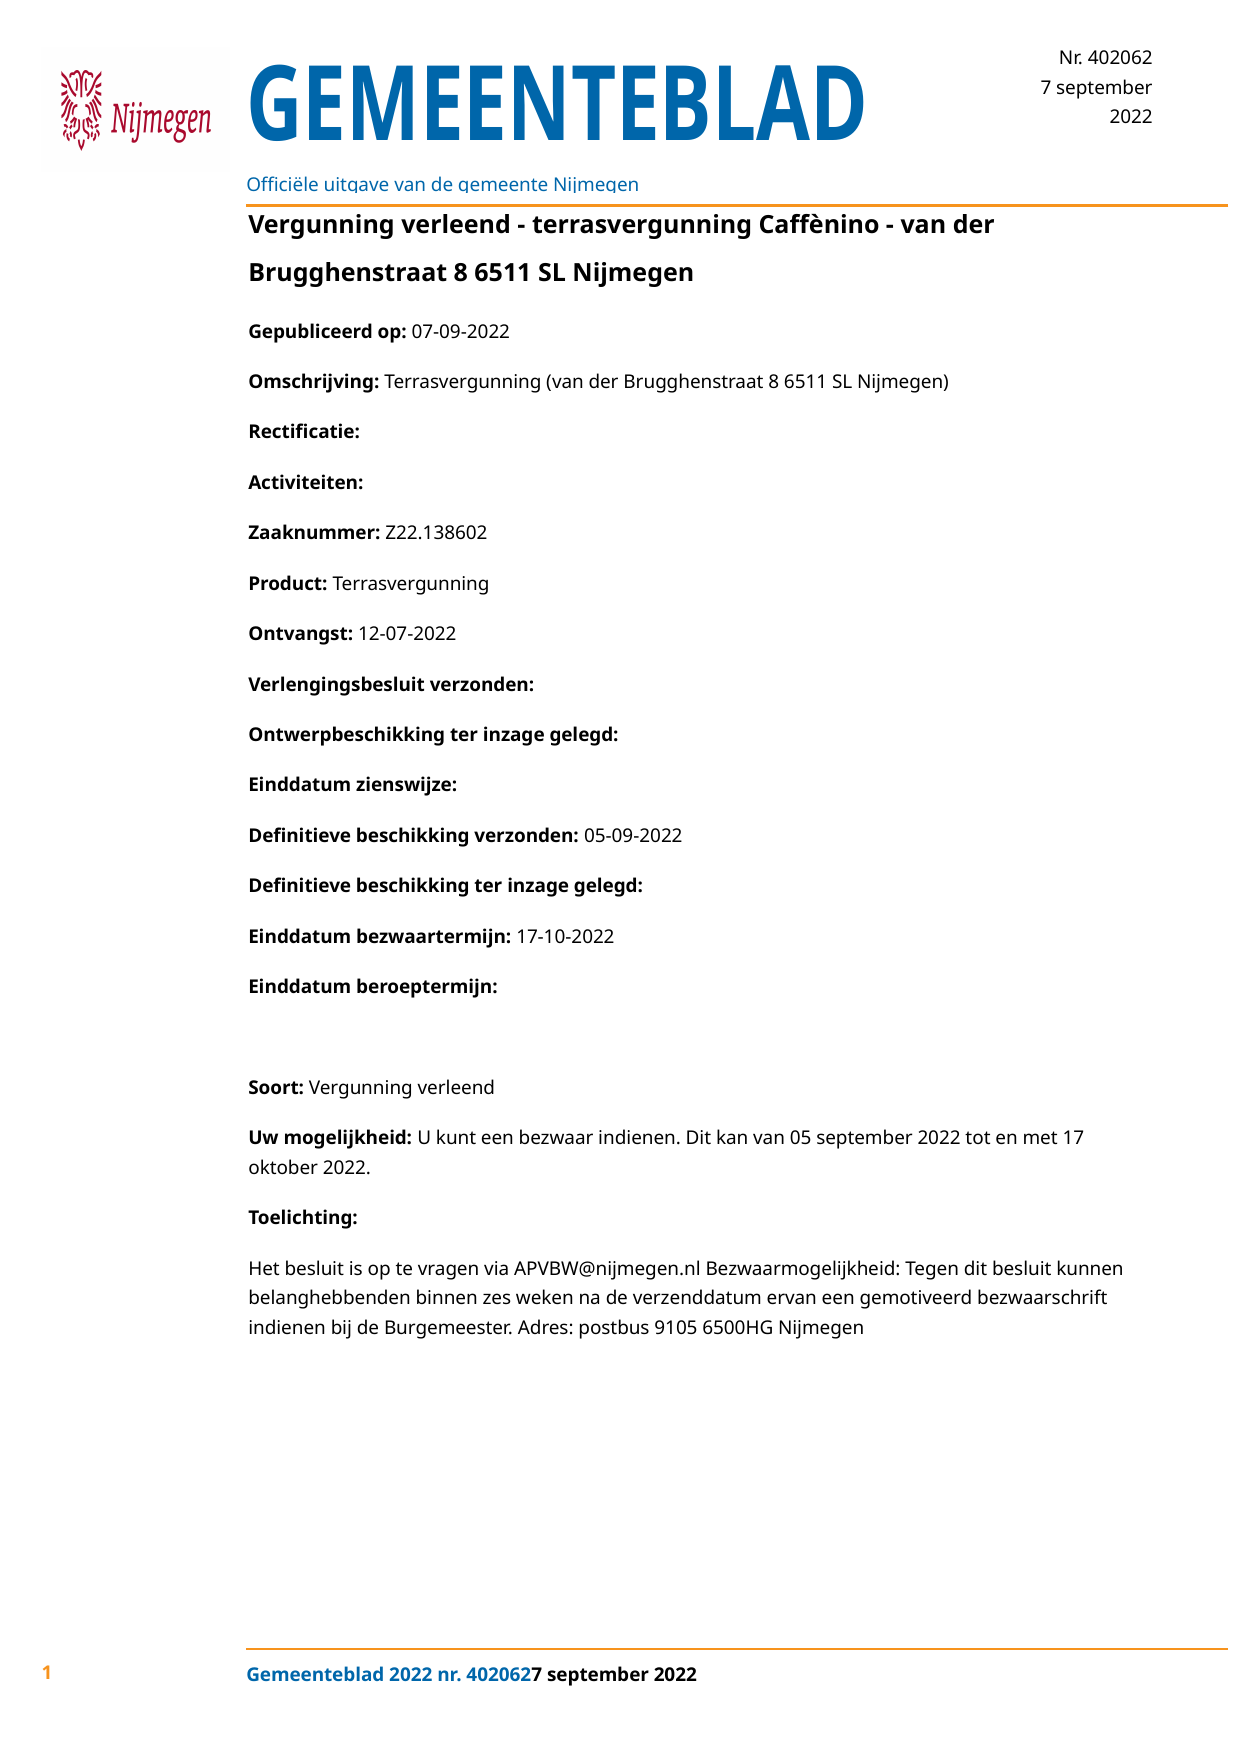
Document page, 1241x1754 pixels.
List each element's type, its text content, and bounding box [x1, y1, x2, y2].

text Einddatum zienswijze: [248, 772, 1152, 797]
text Zaaknummer: Z22.138602 [248, 519, 1152, 545]
text Verlengingsbesluit verzonden: [248, 671, 1152, 697]
text Vergunning verleend - terrasvergunning Caffènino - van der Brugghenstraat 8 6511 SL Nijmegen [248, 207, 1152, 288]
text Definitieve beschikking ter inzage gelegd: [248, 872, 1152, 898]
text Activiteiten: [248, 469, 1152, 495]
text Ontvangst: 12-07-2022 [248, 620, 1152, 646]
text Einddatum bezwaartermijn: 17-10-2022 [248, 923, 1152, 949]
text Soort: Vergunning verleend [248, 1074, 1152, 1100]
text Ontwerpbeschikking ter inzage gelegd: [248, 721, 1152, 747]
text Rectificatie: [248, 419, 1152, 444]
text Omschrijving: Terrasvergunning (van der Brugghenstraat 8 6511 SL Nijmegen) [248, 368, 1152, 394]
text Gepubliceerd op: 07-09-2022 [248, 318, 1152, 344]
text Uw mogelijkheid: U kunt een bezwaar indienen. Dit kan van 05 september 2022 tot en met 17 oktober 2022. [248, 1124, 1152, 1180]
picture [41, 47, 231, 172]
text Definitieve beschikking verzonden: 05-09-2022 [248, 822, 1152, 848]
text Het besluit is op te vragen via APVBW@nijmegen.nl Bezwaarmogelijkheid: Tegen dit besluit kunnen belanghebbenden binnen zes weken na de verzenddatum ervan een gemotiveerd bezwaarschrift indienen bij de Burgemeester. Adres: postbus 9105 6500HG Nijmegen [248, 1255, 1152, 1340]
text Einddatum beroeptermijn: [248, 973, 1152, 999]
text Toelichting: [248, 1204, 1152, 1230]
text Product: Terrasvergunning [248, 570, 1152, 596]
